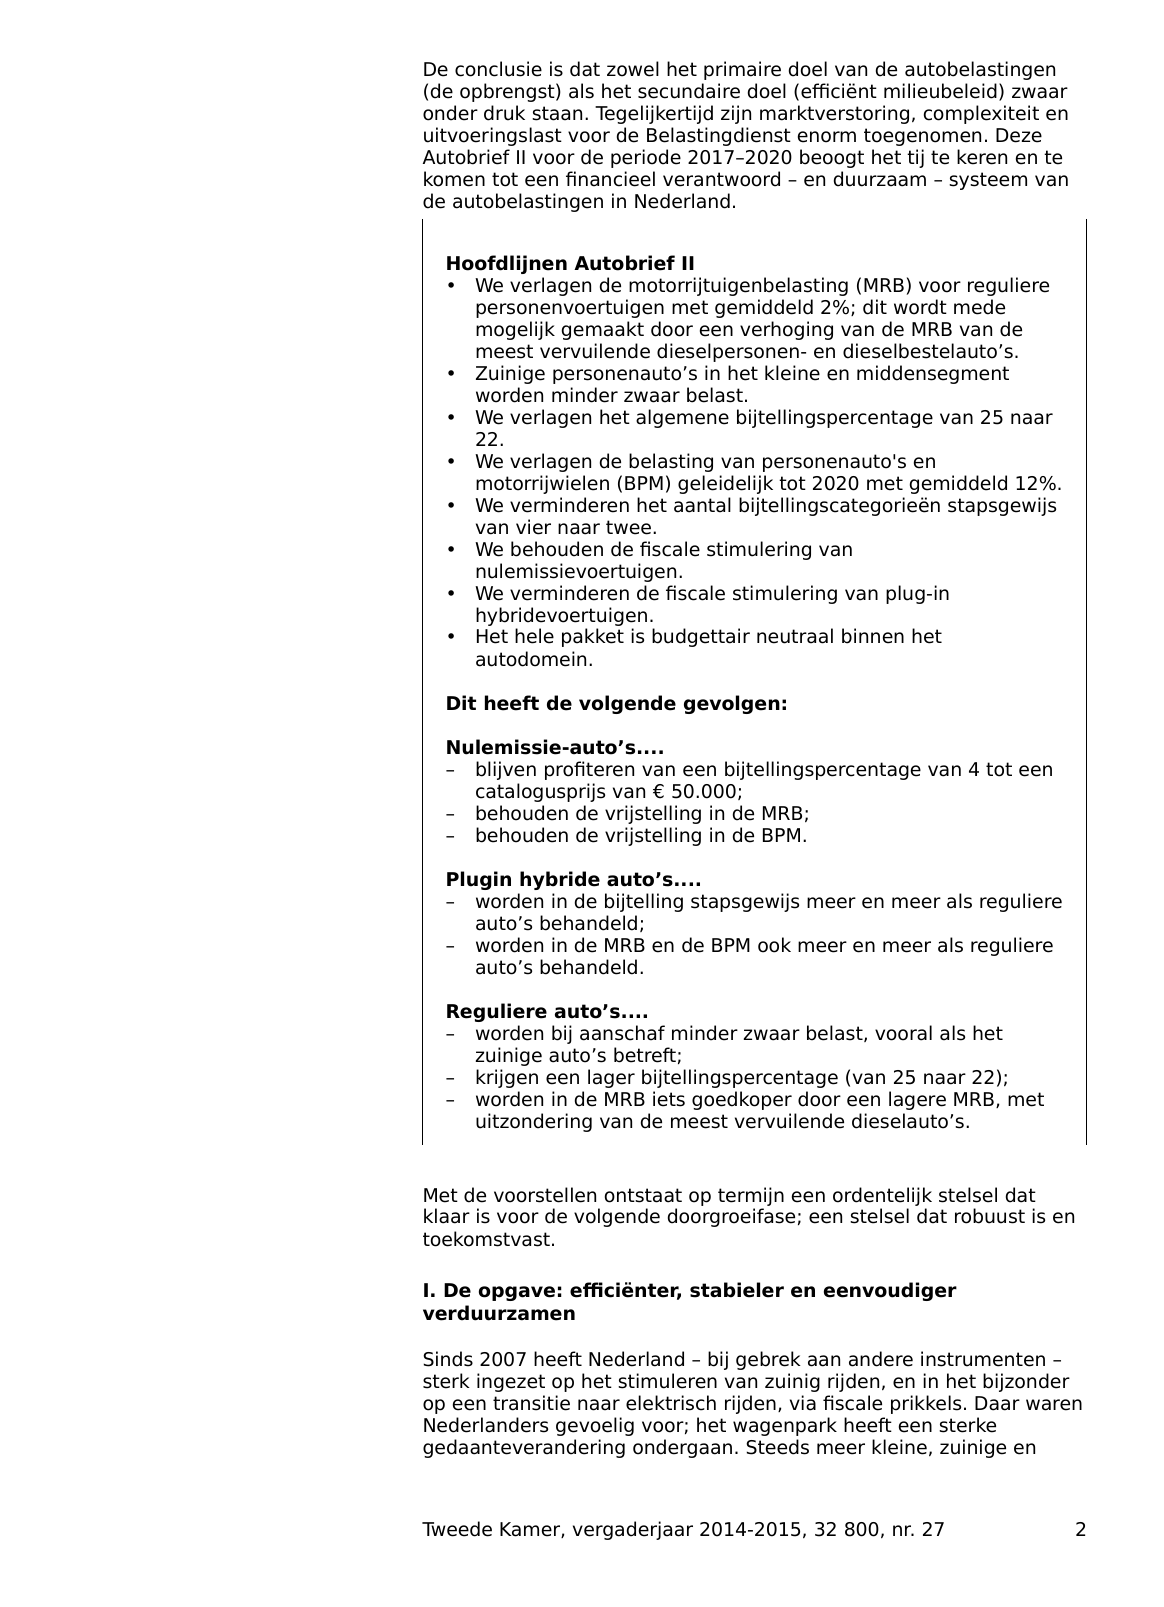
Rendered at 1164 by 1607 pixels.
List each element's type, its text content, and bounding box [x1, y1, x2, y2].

text De conclusie is dat zowel het primaire doel van de autobelastingen (de opbrengst) als het secundaire doel (efficiënt milieubeleid) zwaar onder druk staan. Tegelijkertijd zijn marktverstoring, complexiteit en uitvoeringslast voor de Belastingdienst enorm toegenomen. Deze Autobrief II voor de periode 2017–2020 beoogt het tij te keren en te komen tot een financieel verantwoord – en duurzaam – systeem van de autobelastingen in Nederland. [422, 59, 1087, 213]
text Sinds 2007 heeft Nederland – bij gebrek aan andere instrumenten – sterk ingezet op het stimuleren van zuinig rijden, en in het bijzonder op een transitie naar elektrisch rijden, via fiscale prikkels. Daar waren Nederlanders gevoelig voor; het wagenpark heeft een sterke gedaanteverandering ondergaan. Steeds meer kleine, zuinige en [422, 1349, 1087, 1459]
table_header Hoofdlijnen Autobrief II • We verlagen de motorrijtuigenbelasting (MRB) voor reguliere personenvoertuigen met gemiddeld 2%; dit wordt mede mogelijk gemaakt door een verhoging van de MRB van de meest vervuilende dieselpersonen- en dieselbestelauto’s. • Zuinige personenauto’s in het kleine en middensegment worden minder zwaar belast. • We verlagen het algemene bijtellingspercentage van 25 naar 22. • We verlagen de belasting van personenauto's en motorrijwielen (BPM) geleidelijk tot 2020 met gemiddeld 12%. • We verminderen het aantal bijtellingscategorieën stapsgewijs van vier naar twee. • We behouden de fiscale stimulering van nulemissievoertuigen. • We verminderen de fiscale stimulering van plug-in hybridevoertuigen. • Het hele pakket is budgettair neutraal binnen het autodomein. Dit heeft de volgende gevolgen: Nulemissie-auto’s.... – blijven profiteren van een bijtellingspercentage van 4 tot een catalogusprijs van € 50.000; – behouden de vrijstelling in de MRB; – behouden de vrijstelling in de BPM. Plugin hybride auto’s.... – worden in de bijtelling stapsgewijs meer en meer als reguliere auto’s behandeld; – worden in de MRB en de BPM ook meer en meer als reguliere auto’s behandeld. Reguliere auto’s.... – worden bij aanschaf minder zwaar belast, vooral als het zuinige auto’s betreft; – krijgen een lager bijtellingspercentage (van 25 naar 22); – worden in de MRB iets goedkoper door een lagere MRB, met uitzondering van de meest vervuilende dieselauto’s. [423, 219, 1086, 1144]
text Met de voorstellen ontstaat op termijn een ordentelijk stelsel dat klaar is voor de volgende doorgroeifase; een stelsel dat robuust is en toekomstvast. [422, 1184, 1087, 1250]
subtitle I. De opgave: efficiënter, stabieler en eenvoudiger verduurzamen [422, 1280, 1087, 1324]
